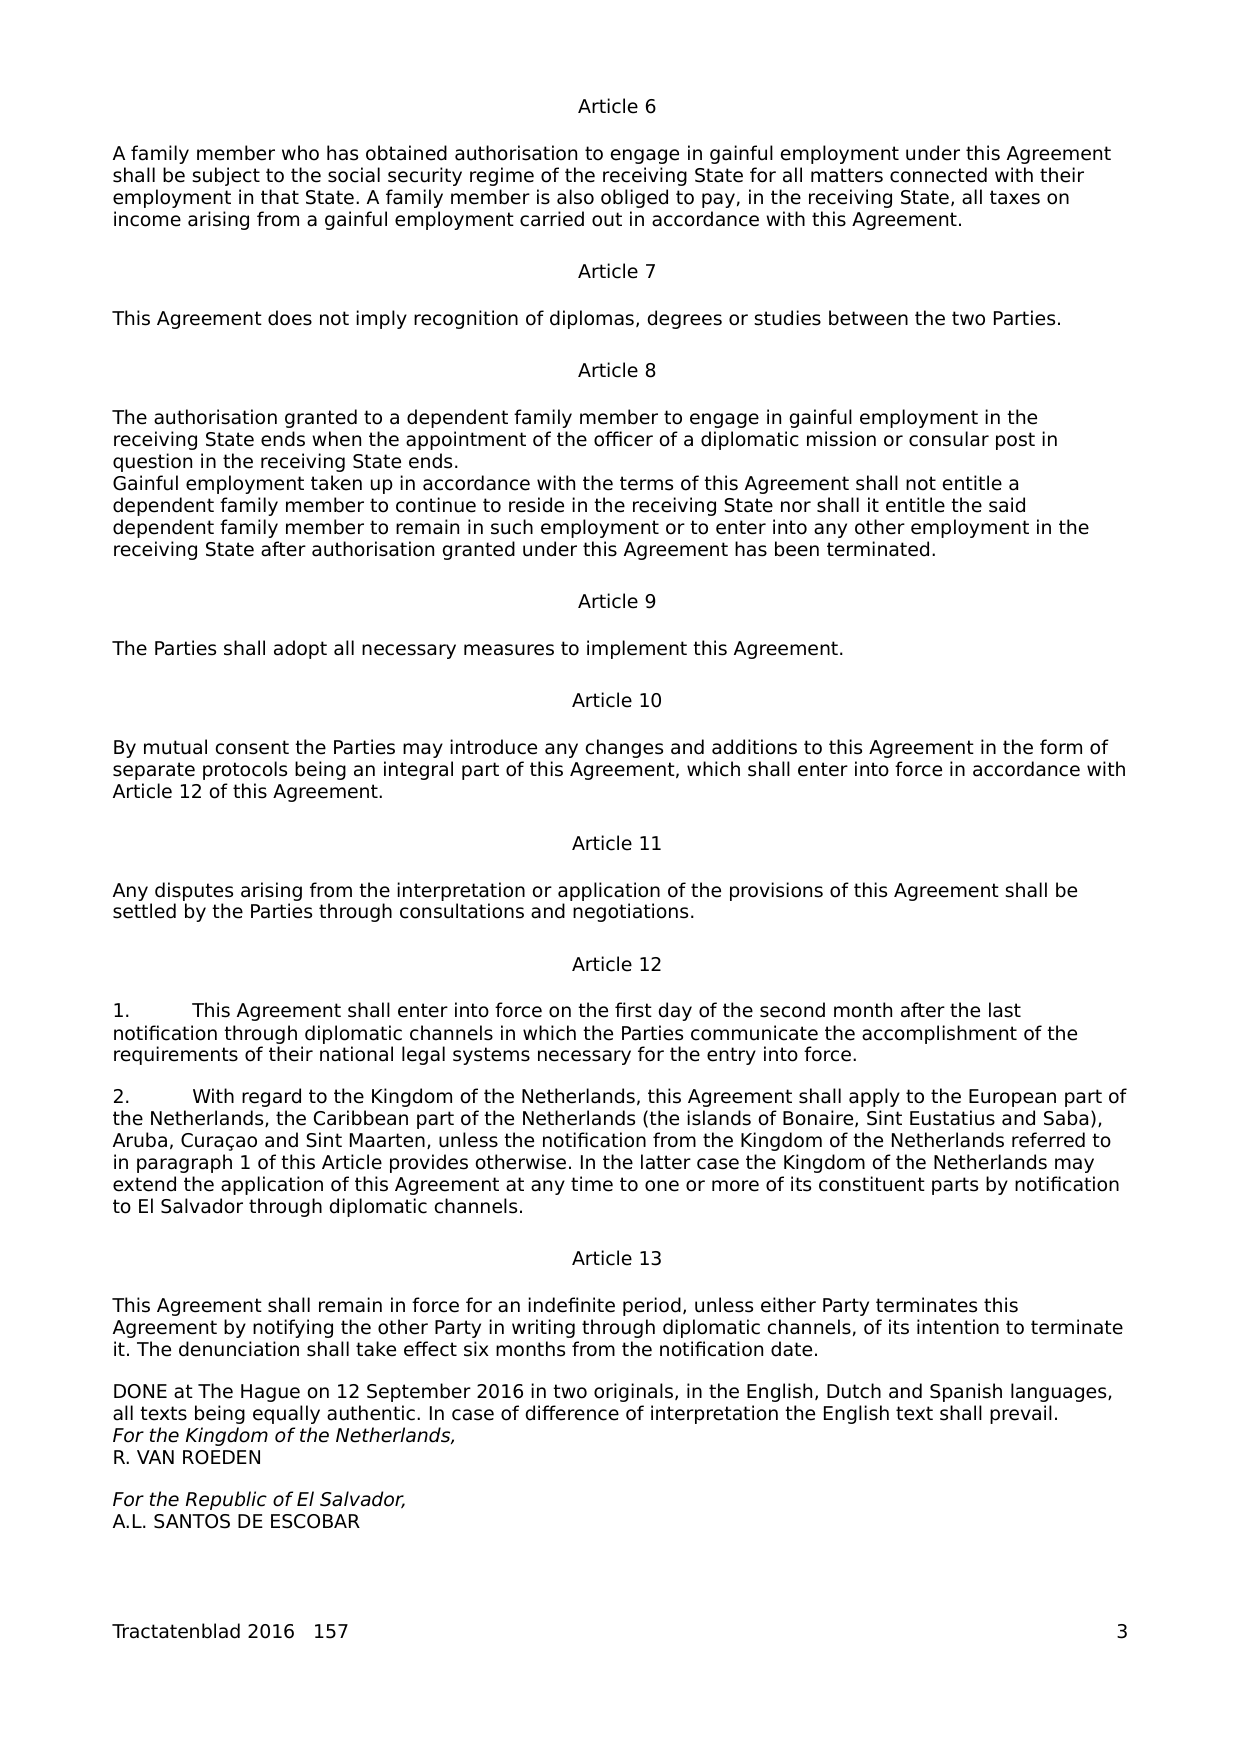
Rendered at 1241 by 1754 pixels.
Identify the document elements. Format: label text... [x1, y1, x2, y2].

text For the Kingdom of the Netherlands, R. VAN ROEDEN [112, 1425, 1128, 1469]
subtitle Article 6 [112, 96, 1128, 118]
subtitle Article 10 [112, 689, 1128, 712]
subtitle Article 11 [112, 832, 1128, 854]
text 1. This Agreement shall enter into force on the first day of the second month after the last notification through diplomatic channels in which the Parties communicate the accomplishment of the requirements of their national legal systems necessary for the entry into force. [112, 1000, 1128, 1066]
text The authorisation granted to a dependent family member to engage in gainful employment in the receiving State ends when the appointment of the officer of a diplomatic mission or consular post in question in the receiving State ends. [112, 407, 1128, 473]
text Any disputes arising from the interpretation or application of the provisions of this Agreement shall be settled by the Parties through consultations and negotiations. [112, 879, 1128, 923]
text DONE at The Hague on 12 September 2016 in two originals, in the English, Dutch and Spanish languages, all texts being equally authentic. In case of difference of interpretation the English text shall prevail. [112, 1381, 1128, 1425]
text The Parties shall adopt all necessary measures to implement this Agreement. [112, 638, 1128, 659]
subtitle Article 9 [112, 591, 1128, 613]
text This Agreement shall remain in force for an indefinite period, unless either Party terminates this Agreement by notifying the other Party in writing through diplomatic channels, of its intention to terminate it. The denunciation shall take effect six months from the notification date. [112, 1295, 1128, 1361]
subtitle Article 12 [112, 953, 1128, 975]
text This Agreement does not imply recognition of diplomas, degrees or studies between the two Parties. [112, 308, 1128, 330]
text For the Republic of El Salvador, A.L. SANTOS DE ESCOBAR [112, 1489, 1128, 1533]
text Gainful employment taken up in accordance with the terms of this Agreement shall not entitle a dependent family member to continue to reside in the receiving State nor shall it entitle the said dependent family member to remain in such employment or to enter into any other employment in the receiving State after authorisation granted under this Agreement has been terminated. [112, 473, 1128, 561]
text By mutual consent the Parties may introduce any changes and additions to this Agreement in the form of separate protocols being an integral part of this Agreement, which shall enter into force in accordance with Article 12 of this Agreement. [112, 737, 1128, 802]
subtitle Article 13 [112, 1248, 1128, 1270]
text 2. With regard to the Kingdom of the Netherlands, this Agreement shall apply to the European part of the Netherlands, the Caribbean part of the Netherlands (the islands of Bonaire, Sint Eustatius and Saba), Aruba, Curaçao and Sint Maarten, unless the notification from the Kingdom of the Netherlands referred to in paragraph 1 of this Article provides otherwise. In the latter case the Kingdom of the Netherlands may extend the application of this Agreement at any time to one or more of its constituent parts by notification to El Salvador through diplomatic channels. [112, 1086, 1128, 1218]
subtitle Article 7 [112, 261, 1128, 283]
text A family member who has obtained authorisation to engage in gainful employment under this Agreement shall be subject to the social security regime of the receiving State for all matters connected with their employment in that State. A family member is also obliged to pay, in the receiving State, all taxes on income arising from a gainful employment carried out in accordance with this Agreement. [112, 143, 1128, 231]
subtitle Article 8 [112, 360, 1128, 382]
